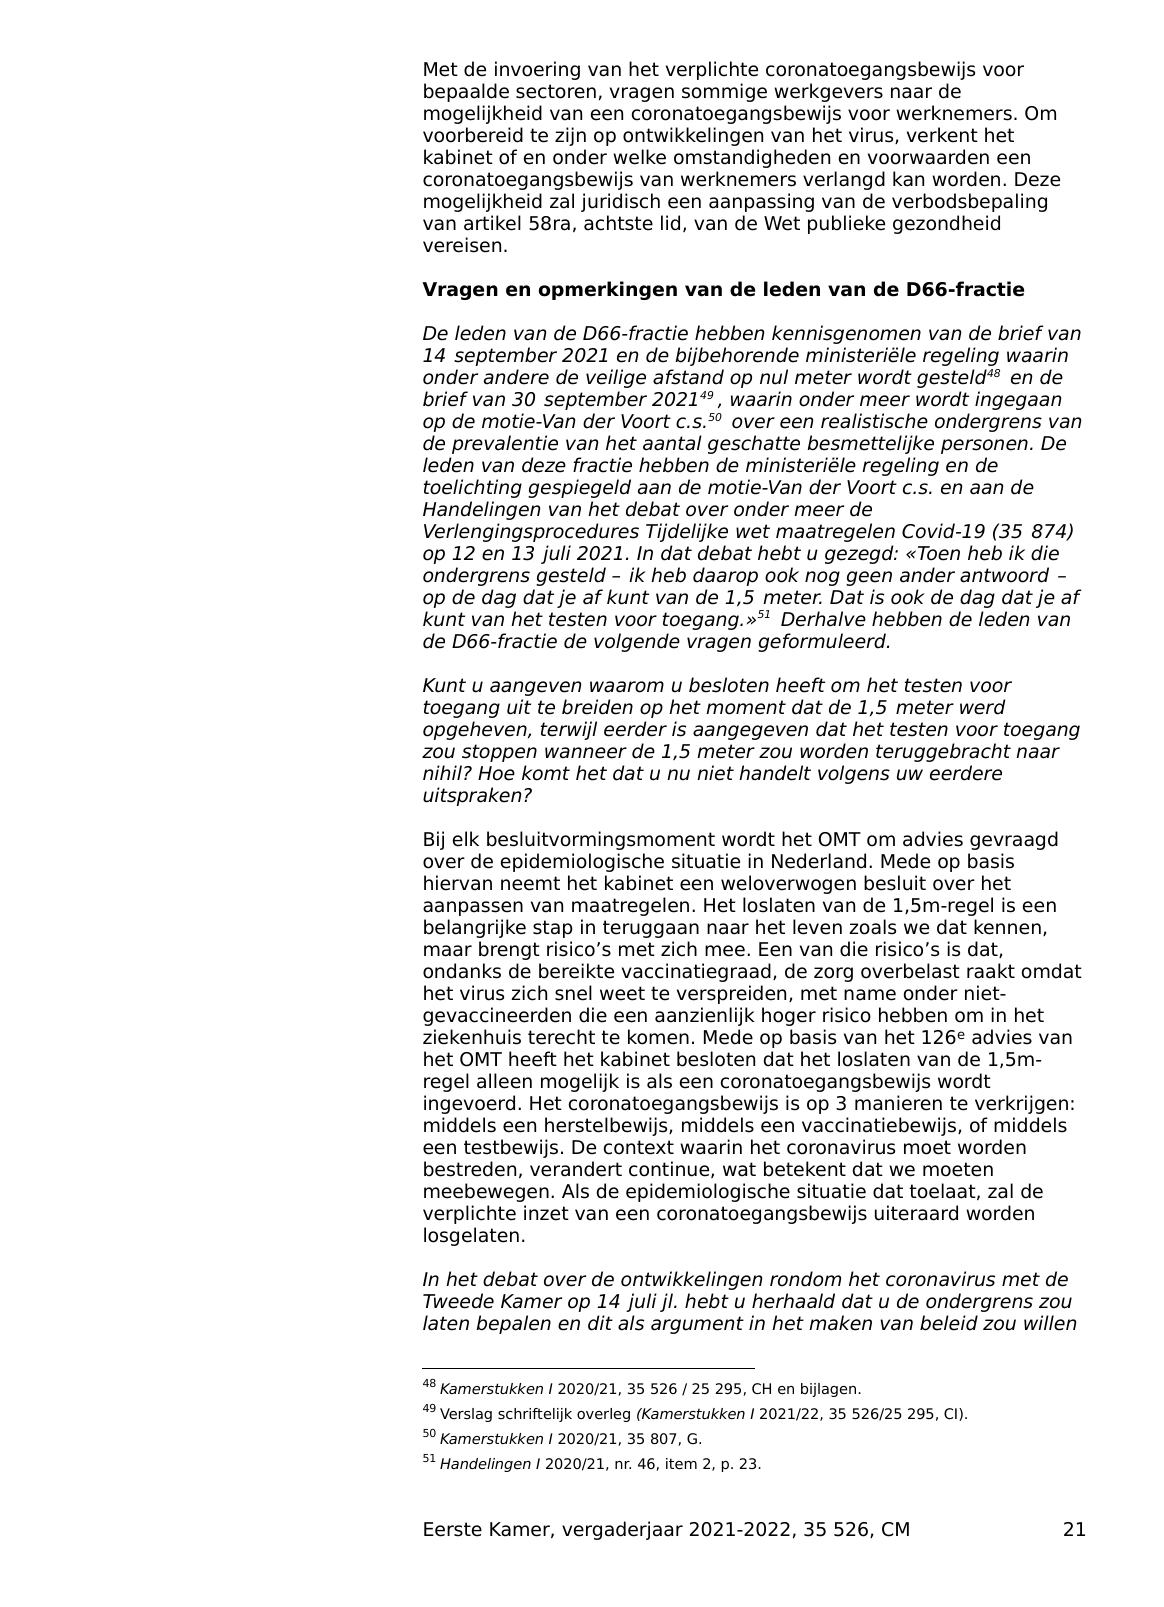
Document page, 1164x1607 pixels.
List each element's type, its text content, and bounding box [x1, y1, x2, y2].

text Handelingen I 2020/21, nr. 46, item 2, p. 23. [422, 1452, 1087, 1474]
text De leden van de D66-fractie hebben kennisgenomen van de brief van 14 september 2021 en de bijbehorende ministeriële regeling waarin onder andere de veilige afstand op nul meter wordt gesteld en de brief van 30 september 2021, waarin onder meer wordt ingegaan op de motie-Van der Voort c.s. over een realistische ondergrens van de prevalentie van het aantal geschatte besmettelijke personen. De leden van deze fractie hebben de ministeriële regeling en de toelichting gespiegeld aan de motie-Van der Voort c.s. en aan de Handelingen van het debat over onder meer de Verlengingsprocedures Tijdelijke wet maatregelen Covid-19 (35 874) op 12 en 13 juli 2021. In dat debat hebt u gezegd: «Toen heb ik die ondergrens gesteld – ik heb daarop ook nog geen ander antwoord – op de dag dat je af kunt van de 1,5 meter. Dat is ook de dag dat je af kunt van het testen voor toegang.» Derhalve hebben de leden van de D66-fractie de volgende vragen geformuleerd. [422, 323, 1087, 653]
text Kunt u aangeven waarom u besloten heeft om het testen voor toegang uit te breiden op het moment dat de 1,5 meter werd opgeheven, terwijl eerder is aangegeven dat het testen voor toegang zou stoppen wanneer de 1,5 meter zou worden teruggebracht naar nihil? Hoe komt het dat u nu niet handelt volgens uw eerdere uitspraken? [422, 675, 1087, 807]
text Met de invoering van het verplichte coronatoegangsbewijs voor bepaalde sectoren, vragen sommige werkgevers naar de mogelijkheid van een coronatoegangsbewijs voor werknemers. Om voorbereid te zijn op ontwikkelingen van het virus, verkent het kabinet of en onder welke omstandigheden en voorwaarden een coronatoegangsbewijs van werknemers verlangd kan worden. Deze mogelijkheid zal juridisch een aanpassing van de verbodsbepaling van artikel 58ra, achtste lid, van de Wet publieke gezondheid vereisen. [422, 59, 1087, 257]
text Kamerstukken I 2020/21, 35 807, G. [422, 1427, 1087, 1449]
text Kamerstukken I 2020/21, 35 526 / 25 295, CH en bijlagen. [422, 1377, 1087, 1399]
text In het debat over de ontwikkelingen rondom het coronavirus met de Tweede Kamer op 14 juli jl. hebt u herhaald dat u de ondergrens zou laten bepalen en dit als argument in het maken van beleid zou willen [422, 1269, 1087, 1335]
subtitle Vragen en opmerkingen van de leden van de D66-fractie [422, 279, 1087, 301]
text Bij elk besluitvormingsmoment wordt het OMT om advies gevraagd over de epidemiologische situatie in Nederland. Mede op basis hiervan neemt het kabinet een weloverwogen besluit over het aanpassen van maatregelen. Het loslaten van de 1,5m-regel is een belangrijke stap in teruggaan naar het leven zoals we dat kennen, maar brengt risico’s met zich mee. Een van die risico’s is dat, ondanks de bereikte vaccinatiegraad, de zorg overbelast raakt omdat het virus zich snel weet te verspreiden, met name onder niet-gevaccineerden die een aanzienlijk hoger risico hebben om in het ziekenhuis terecht te komen. Mede op basis van het 126e advies van het OMT heeft het kabinet besloten dat het loslaten van de 1,5m-regel alleen mogelijk is als een coronatoegangsbewijs wordt ingevoerd. Het coronatoegangsbewijs is op 3 manieren te verkrijgen: middels een herstelbewijs, middels een vaccinatiebewijs, of middels een testbewijs. De context waarin het coronavirus moet worden bestreden, verandert continue, wat betekent dat we moeten meebewegen. Als de epidemiologische situatie dat toelaat, zal de verplichte inzet van een coronatoegangsbewijs uiteraard worden losgelaten. [422, 829, 1087, 1247]
text Verslag schriftelijk overleg (Kamerstukken I 2021/22, 35 526/25 295, CI). [422, 1402, 1087, 1424]
